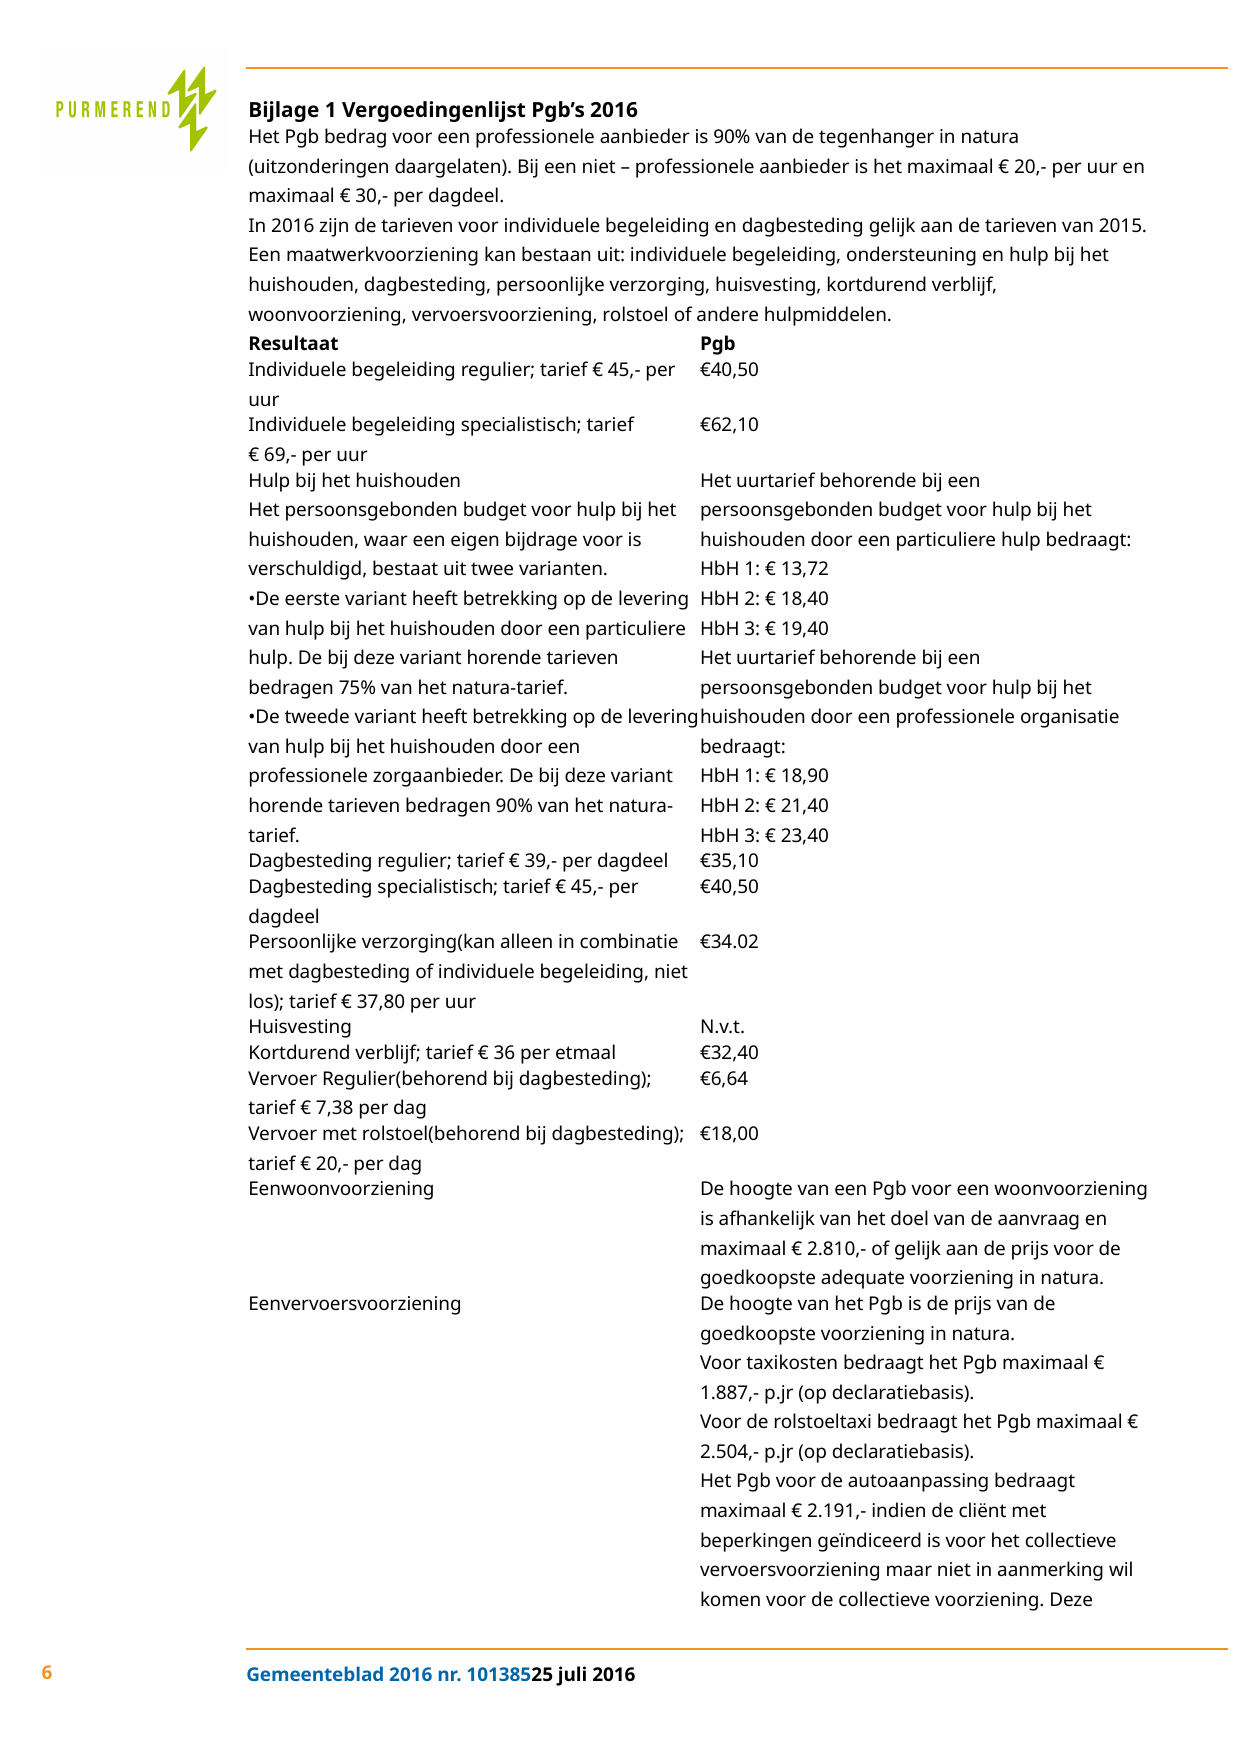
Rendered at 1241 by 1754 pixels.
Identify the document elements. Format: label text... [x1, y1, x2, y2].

table_cell Persoonlijke verzorging(kan alleen in combinatie met dagbesteding of individuele begeleiding, niet los); tarief € 37,80 per uur [248, 929, 700, 1013]
table_cell Eenwoonvoorziening [248, 1176, 700, 1290]
table_cell Eenvervoersvoorziening [248, 1290, 700, 1612]
table_cell Het uurtarief behorende bij een persoonsgebonden budget voor hulp bij het huishouden door een particuliere hulp bedraagt: HbH 1: € 13,72 HbH 2: € 18,40 HbH 3: € 19,40 Het uurtarief behorende bij een persoonsgebonden budget voor hulp bij het huishouden door een professionele organisatie bedraagt: HbH 1: € 18,90 HbH 2: € 21,40 HbH 3: € 23,40 [700, 467, 1152, 848]
table_cell €40,50 [700, 356, 1152, 412]
table_cell Dagbesteding specialistisch; tarief € 45,- per dagdeel [248, 873, 700, 929]
table_cell €18,00 [700, 1120, 1152, 1176]
text In 2016 zijn de tarieven voor individuele begeleiding en dagbesteding gelijk aan de tarieven van 2015. Een maatwerkvoorziening kan bestaan uit: individuele begeleiding, ondersteuning en hulp bij het huishouden, dagbesteding, persoonlijke verzorging, huisvesting, kortdurend verblijf, woonvoorziening, vervoersvoorziening, rolstoel of andere hulpmiddelen. [248, 212, 1152, 327]
table_cell Vervoer Regulier(behorend bij dagbesteding); tarief € 7,38 per dag [248, 1065, 700, 1120]
table_cell Individuele begeleiding regulier; tarief € 45,- per uur [248, 356, 700, 412]
picture [41, 47, 231, 172]
table_cell €35,10 [700, 848, 1152, 873]
table_cell €40,50 [700, 873, 1152, 929]
text Het Pgb bedrag voor een professionele aanbieder is 90% van de tegenhanger in natura (uitzonderingen daargelaten). Bij een niet – professionele aanbieder is het maximaal € 20,- per uur en maximaal € 30,- per dagdeel. [248, 123, 1152, 208]
table_cell €32,40 [700, 1039, 1152, 1065]
table_cell Individuele begeleiding specialistisch; tarief € 69,- per uur [248, 412, 700, 467]
table_cell Hulp bij het huishouden Het persoonsgebonden budget voor hulp bij het huishouden, waar een eigen bijdrage voor is verschuldigd, bestaat uit twee varianten. •De eerste variant heeft betrekking op de levering van hulp bij het huishouden door een particuliere hulp. De bij deze variant horende tarieven bedragen 75% van het natura-tarief. •De tweede variant heeft betrekking op de levering van hulp bij het huishouden door een professionele zorgaanbieder. De bij deze variant horende tarieven bedragen 90% van het natura-tarief. [248, 467, 700, 848]
table_cell Huisvesting [248, 1014, 700, 1039]
table_cell N.v.t. [700, 1014, 1152, 1039]
table_cell De hoogte van een Pgb voor een woonvoorziening is afhankelijk van het doel van de aanvraag en maximaal € 2.810,- of gelijk aan de prijs voor de goedkoopste adequate voorziening in natura. [700, 1176, 1152, 1290]
table_cell Dagbesteding regulier; tarief € 39,- per dagdeel [248, 848, 700, 873]
table_cell €62,10 [700, 412, 1152, 467]
table_cell Vervoer met rolstoel(behorend bij dagbesteding); tarief € 20,- per dag [248, 1120, 700, 1176]
table_header Resultaat [248, 331, 700, 356]
table_cell €34.02 [700, 929, 1152, 1013]
table_header Pgb [700, 331, 1152, 356]
table_cell Kortdurend verblijf; tarief € 36 per etmaal [248, 1039, 700, 1065]
text Bijlage 1 Vergoedingenlijst Pgb’s 2016 [248, 95, 1152, 123]
table_cell €6,64 [700, 1065, 1152, 1120]
table_cell De hoogte van het Pgb is de prijs van de goedkoopste voorziening in natura. Voor taxikosten bedraagt het Pgb maximaal € 1.887,- p.jr (op declaratiebasis). Voor de rolstoeltaxi bedraagt het Pgb maximaal € 2.504,- p.jr (op declaratiebasis). Het Pgb voor de autoaanpassing bedraagt maximaal € 2.191,- indien de cliënt met beperkingen geïndiceerd is voor het collectieve vervoersvoorziening maar niet in aanmerking wil komen voor de collectieve voorziening. Deze [700, 1290, 1152, 1612]
